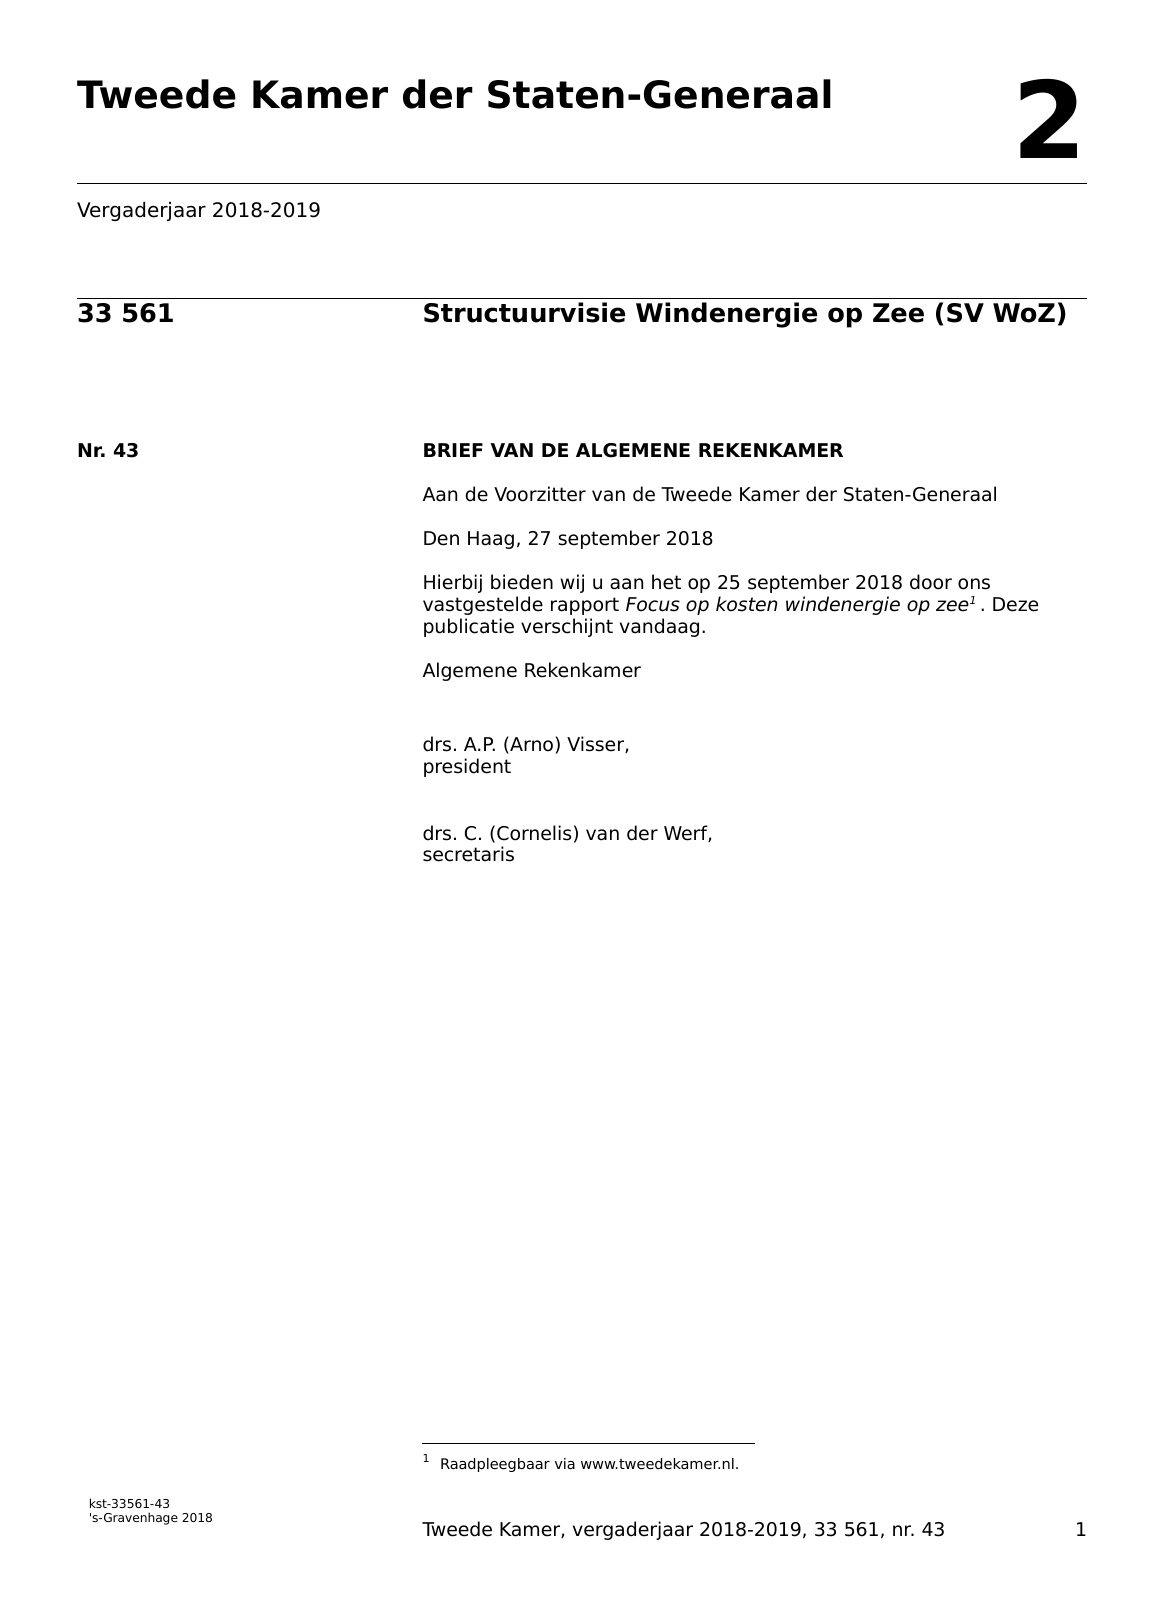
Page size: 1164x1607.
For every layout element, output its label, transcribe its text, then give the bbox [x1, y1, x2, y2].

text 's-Gravenhage 2018 [88, 1511, 323, 1525]
subtitle 33 561 Structuurvisie Windenergie op Zee (SV WoZ) [77, 299, 1087, 329]
table_cell Vergaderjaar 2018-2019 [77, 184, 1087, 298]
text kst-33561-43 [88, 1497, 323, 1511]
text Algemene Rekenkamer [422, 660, 1087, 682]
table_header Tweede Kamer der Staten-Generaal [77, 59, 886, 183]
table_header 2 [886, 59, 1087, 183]
text drs. C. (Cornelis) van der Werf, secretaris [422, 800, 1087, 866]
text Hierbij bieden wij u aan het op 25 september 2018 door ons vastgestelde rapport Focus op kosten windenergie op zee. Deze publicatie verschijnt vandaag. [422, 572, 1087, 638]
text Den Haag, 27 september 2018 [422, 528, 1087, 550]
text Raadpleegbaar via www.tweedekamer.nl. [422, 1452, 1087, 1474]
text drs. A.P. (Arno) Visser, president [422, 712, 1087, 778]
text Aan de Voorzitter van de Tweede Kamer der Staten-Generaal [422, 484, 1087, 506]
subtitle Nr. 43 BRIEF VAN DE ALGEMENE REKENKAMER [77, 440, 1087, 462]
